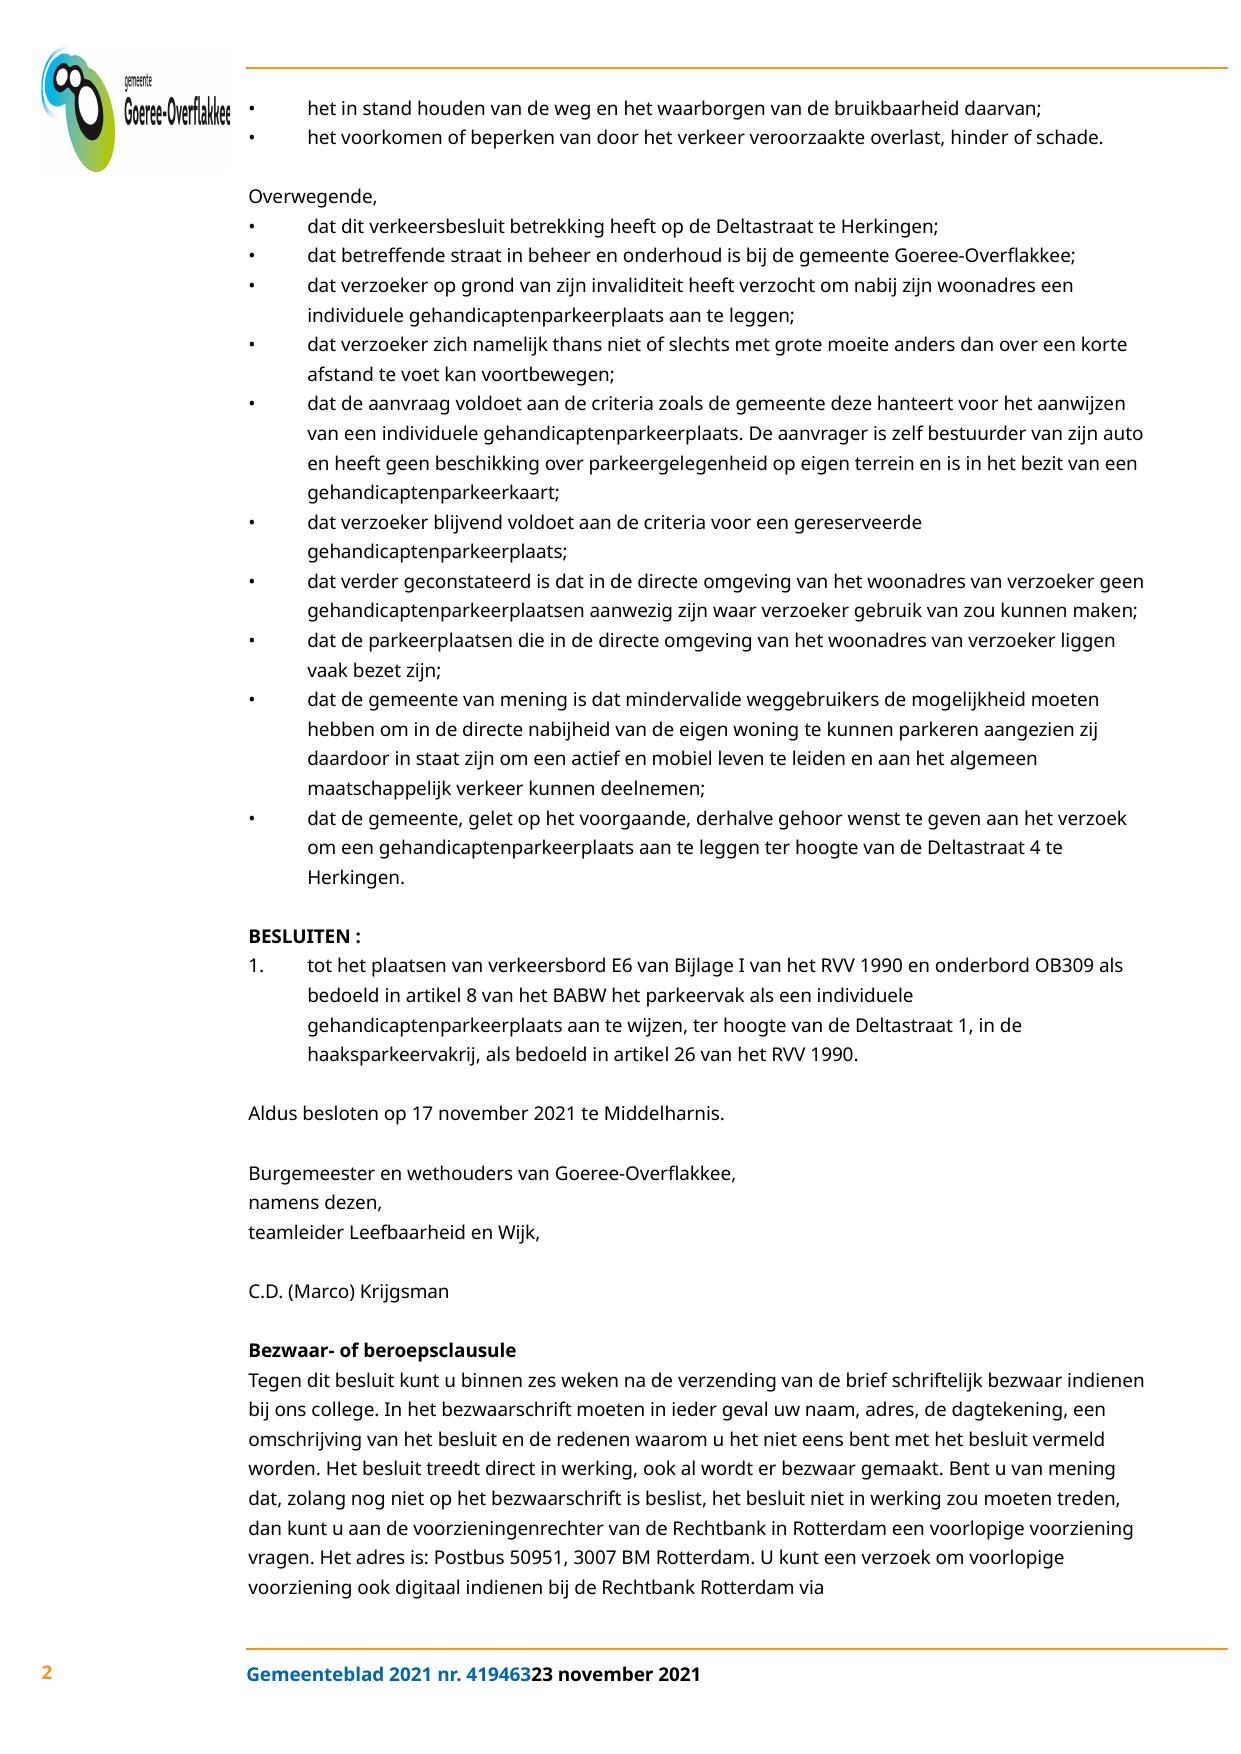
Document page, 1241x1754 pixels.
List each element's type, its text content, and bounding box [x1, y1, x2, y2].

text Bezwaar- of beroepsclausule [248, 1337, 1152, 1363]
text Overwegende, [248, 183, 1152, 209]
text BESLUITEN : [248, 923, 1152, 949]
list dat verzoeker zich namelijk thans niet of slechts met grote moeite anders dan over een korte afstand te voet kan voortbewegen; [248, 331, 1152, 387]
list dat dit verkeersbesluit betrekking heeft op de Deltastraat te Herkingen; [248, 213, 1152, 239]
text teamleider Leefbaarheid en Wijk, [248, 1219, 1152, 1245]
picture [41, 47, 231, 172]
text Tegen dit besluit kunt u binnen zes weken na de verzending van de brief schriftelijk bezwaar indienen bij ons college. In het bezwaarschrift moeten in ieder geval uw naam, adres, de dagtekening, een omschrijving van het besluit en de redenen waarom u het niet eens bent met het besluit vermeld worden. Het besluit treedt direct in werking, ook al wordt er bezwaar gemaakt. Bent u van mening dat, zolang nog niet op het bezwaarschrift is beslist, het besluit niet in werking zou moeten treden, dan kunt u aan de voorzieningenrechter van de Rechtbank in Rotterdam een voorlopige voorziening vragen. Het adres is: Postbus 50951, 3007 BM Rotterdam. U kunt een verzoek om voorlopige voorziening ook digitaal indienen bij de Rechtbank Rotterdam via [248, 1367, 1152, 1600]
text Aldus besloten op 17 november 2021 te Middelharnis. [248, 1101, 1152, 1126]
list dat verzoeker op grond van zijn invaliditeit heeft verzocht om nabij zijn woonadres een individuele gehandicaptenparkeerplaats aan te leggen; [248, 272, 1152, 328]
list dat betreffende straat in beheer en onderhoud is bij de gemeente Goeree-Overflakkee; [248, 243, 1152, 268]
list dat de gemeente van mening is dat mindervalide weggebruikers de mogelijkheid moeten hebben om in de directe nabijheid van de eigen woning te kunnen parkeren aangezien zij daardoor in staat zijn om een actief en mobiel leven te leiden en aan het algemeen maatschappelijk verkeer kunnen deelnemen; [248, 686, 1152, 801]
list tot het plaatsen van verkeersbord E6 van Bijlage I van het RVV 1990 en onderbord OB309 als bedoeld in artikel 8 van het BABW het parkeervak als een individuele gehandicaptenparkeerplaats aan te wijzen, ter hoogte van de Deltastraat 1, in de haaksparkeervakrij, als bedoeld in artikel 26 van het RVV 1990. [248, 953, 1152, 1067]
text C.D. (Marco) Krijgsman [248, 1278, 1152, 1304]
text Burgemeester en wethouders van Goeree-Overflakkee, [248, 1160, 1152, 1186]
list dat verzoeker blijvend voldoet aan de criteria voor een gereserveerde gehandicaptenparkeerplaats; [248, 509, 1152, 564]
list dat de gemeente, gelet op het voorgaande, derhalve gehoor wenst te geven aan het verzoek om een gehandicaptenparkeerplaats aan te leggen ter hoogte van de Deltastraat 4 te Herkingen. [248, 805, 1152, 890]
list dat de parkeerplaatsen die in de directe omgeving van het woonadres van verzoeker liggen vaak bezet zijn; [248, 627, 1152, 683]
list het voorkomen of beperken van door het verkeer veroorzaakte overlast, hinder of schade. [248, 124, 1152, 150]
list dat de aanvraag voldoet aan de criteria zoals de gemeente deze hanteert voor het aanwijzen van een individuele gehandicaptenparkeerplaats. De aanvrager is zelf bestuurder van zijn auto en heeft geen beschikking over parkeergelegenheid op eigen terrein en is in het bezit van een gehandicaptenparkeerkaart; [248, 391, 1152, 505]
text namens dezen, [248, 1189, 1152, 1215]
list dat verder geconstateerd is dat in de directe omgeving van het woonadres van verzoeker geen gehandicaptenparkeerplaatsen aanwezig zijn waar verzoeker gebruik van zou kunnen maken; [248, 568, 1152, 623]
list het in stand houden van de weg en het waarborgen van de bruikbaarheid daarvan; [248, 95, 1152, 121]
